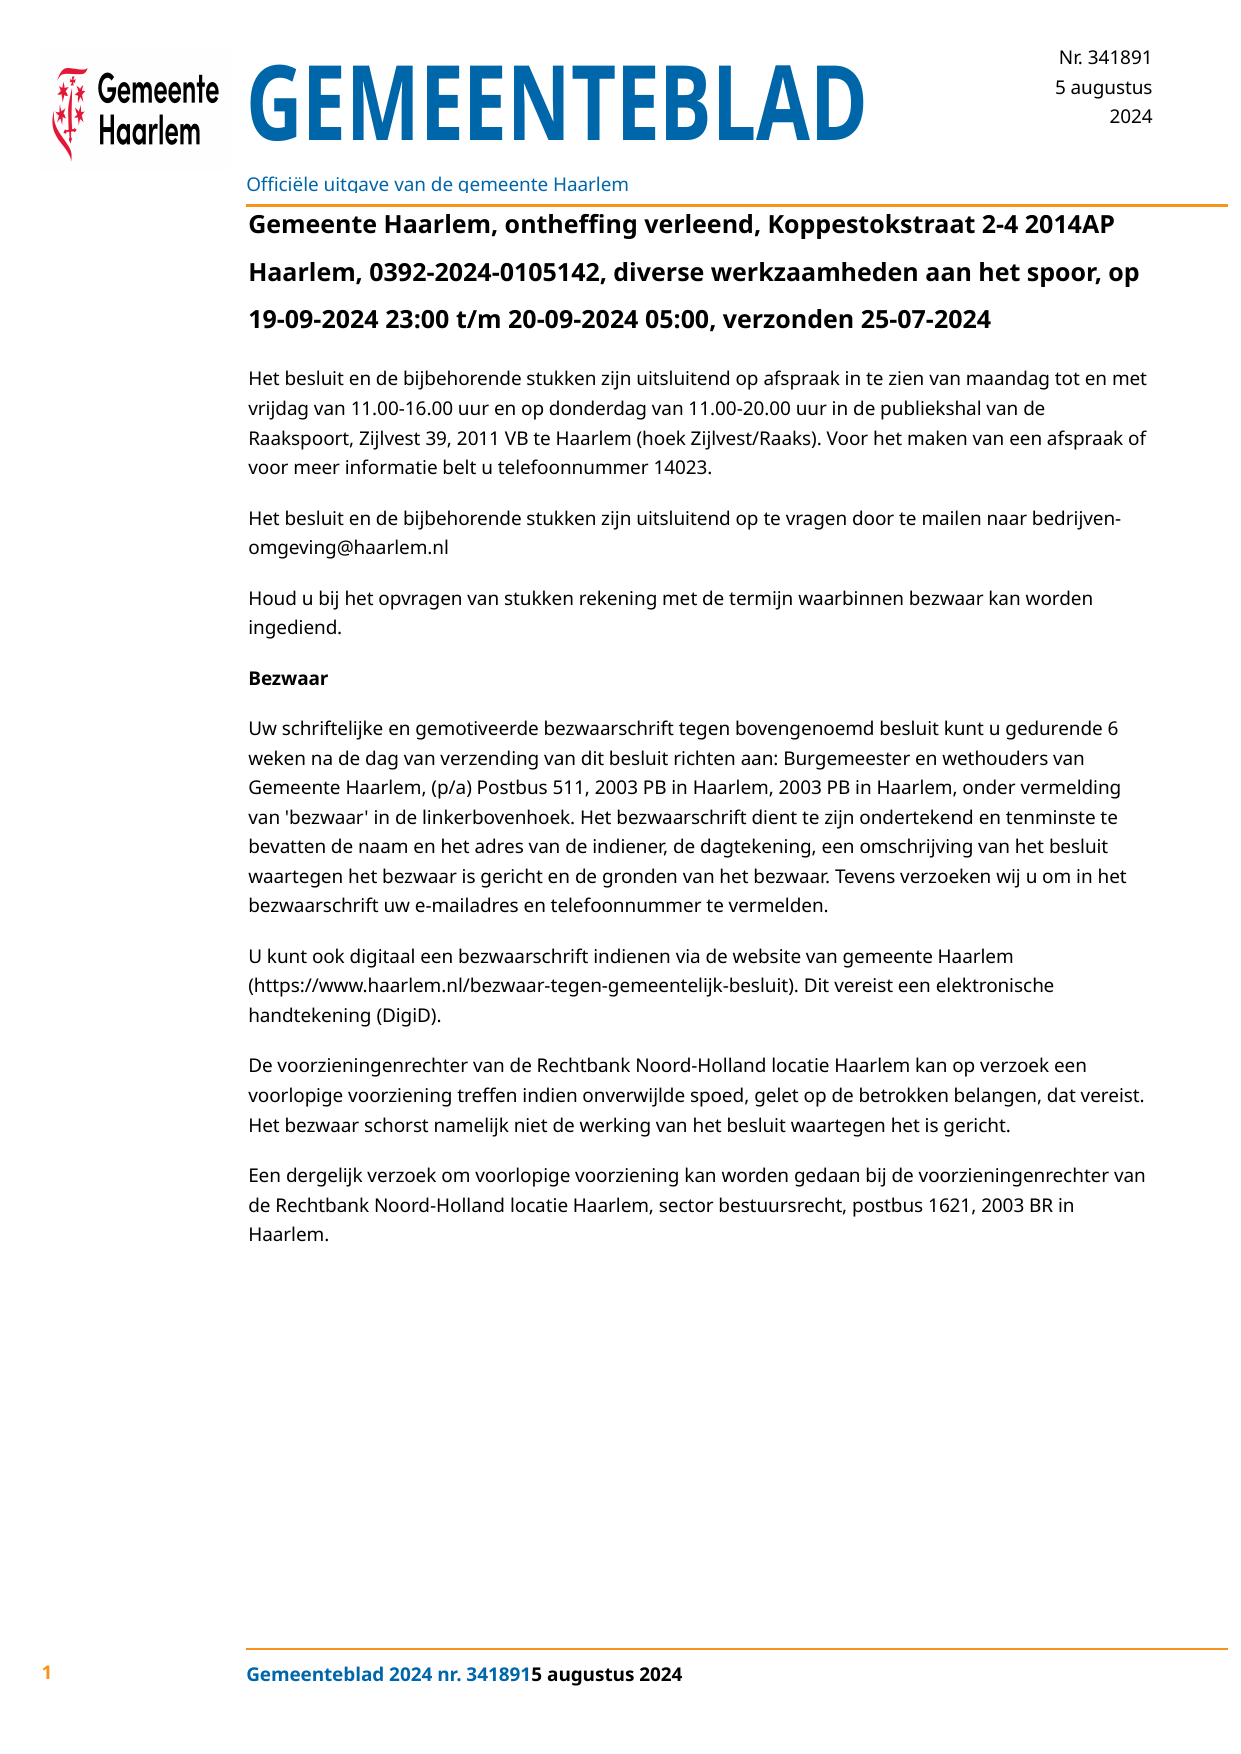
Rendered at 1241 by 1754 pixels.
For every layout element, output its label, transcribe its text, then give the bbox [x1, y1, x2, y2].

text Uw schriftelijke en gemotiveerde bezwaarschrift tegen bovengenoemd besluit kunt u gedurende 6 weken na de dag van verzending van dit besluit richten aan: Burgemeester en wethouders van Gemeente Haarlem, (p/a) Postbus 511, 2003 PB in Haarlem, 2003 PB in Haarlem, onder vermelding van 'bezwaar' in de linkerbovenhoek. Het bezwaarschrift dient te zijn ondertekend en tenminste te bevatten de naam en het adres van de indiener, de dagtekening, een omschrijving van het besluit waartegen het bezwaar is gericht en de gronden van het bezwaar. Tevens verzoeken wij u om in het bezwaarschrift uw e-mailadres en telefoonnummer te vermelden. [248, 715, 1152, 918]
text U kunt ook digitaal een bezwaarschrift indienen via de website van gemeente Haarlem (https://www.haarlem.nl/bezwaar-tegen-gemeentelijk-besluit). Dit vereist een elektronische handtekening (DigiD). [248, 943, 1152, 1028]
picture [41, 47, 231, 172]
text Een dergelijk verzoek om voorlopige voorziening kan worden gedaan bij de voorzieningenrechter van de Rechtbank Noord-Holland locatie Haarlem, sector bestuursrecht, postbus 1621, 2003 BR in Haarlem. [248, 1162, 1152, 1247]
text Gemeente Haarlem, ontheffing verleend, Koppestokstraat 2-4 2014AP Haarlem, 0392-2024-0105142, diverse werkzaamheden aan het spoor, op 19-09-2024 23:00 t/m 20-09-2024 05:00, verzonden 25-07-2024 [248, 207, 1152, 336]
text Houd u bij het opvragen van stukken rekening met de termijn waarbinnen bezwaar kan worden ingediend. [248, 585, 1152, 640]
text Het besluit en de bijbehorende stukken zijn uitsluitend op afspraak in te zien van maandag tot en met vrijdag van 11.00-16.00 uur en op donderdag van 11.00-20.00 uur in de publiekshal van de Raakspoort, Zijlvest 39, 2011 VB te Haarlem (hoek Zijlvest/Raaks). Voor het maken van een afspraak of voor meer informatie belt u telefoonnummer 14023. [248, 366, 1152, 480]
text Het besluit en de bijbehorende stukken zijn uitsluitend op te vragen door te mailen naar bedrijven-omgeving@haarlem.nl [248, 505, 1152, 560]
text De voorzieningenrechter van de Rechtbank Noord-Holland locatie Haarlem kan op verzoek een voorlopige voorziening treffen indien onverwijlde spoed, gelet op de betrokken belangen, dat vereist. Het bezwaar schorst namelijk niet de werking van het besluit waartegen het is gericht. [248, 1053, 1152, 1137]
text Bezwaar [248, 665, 1152, 690]
